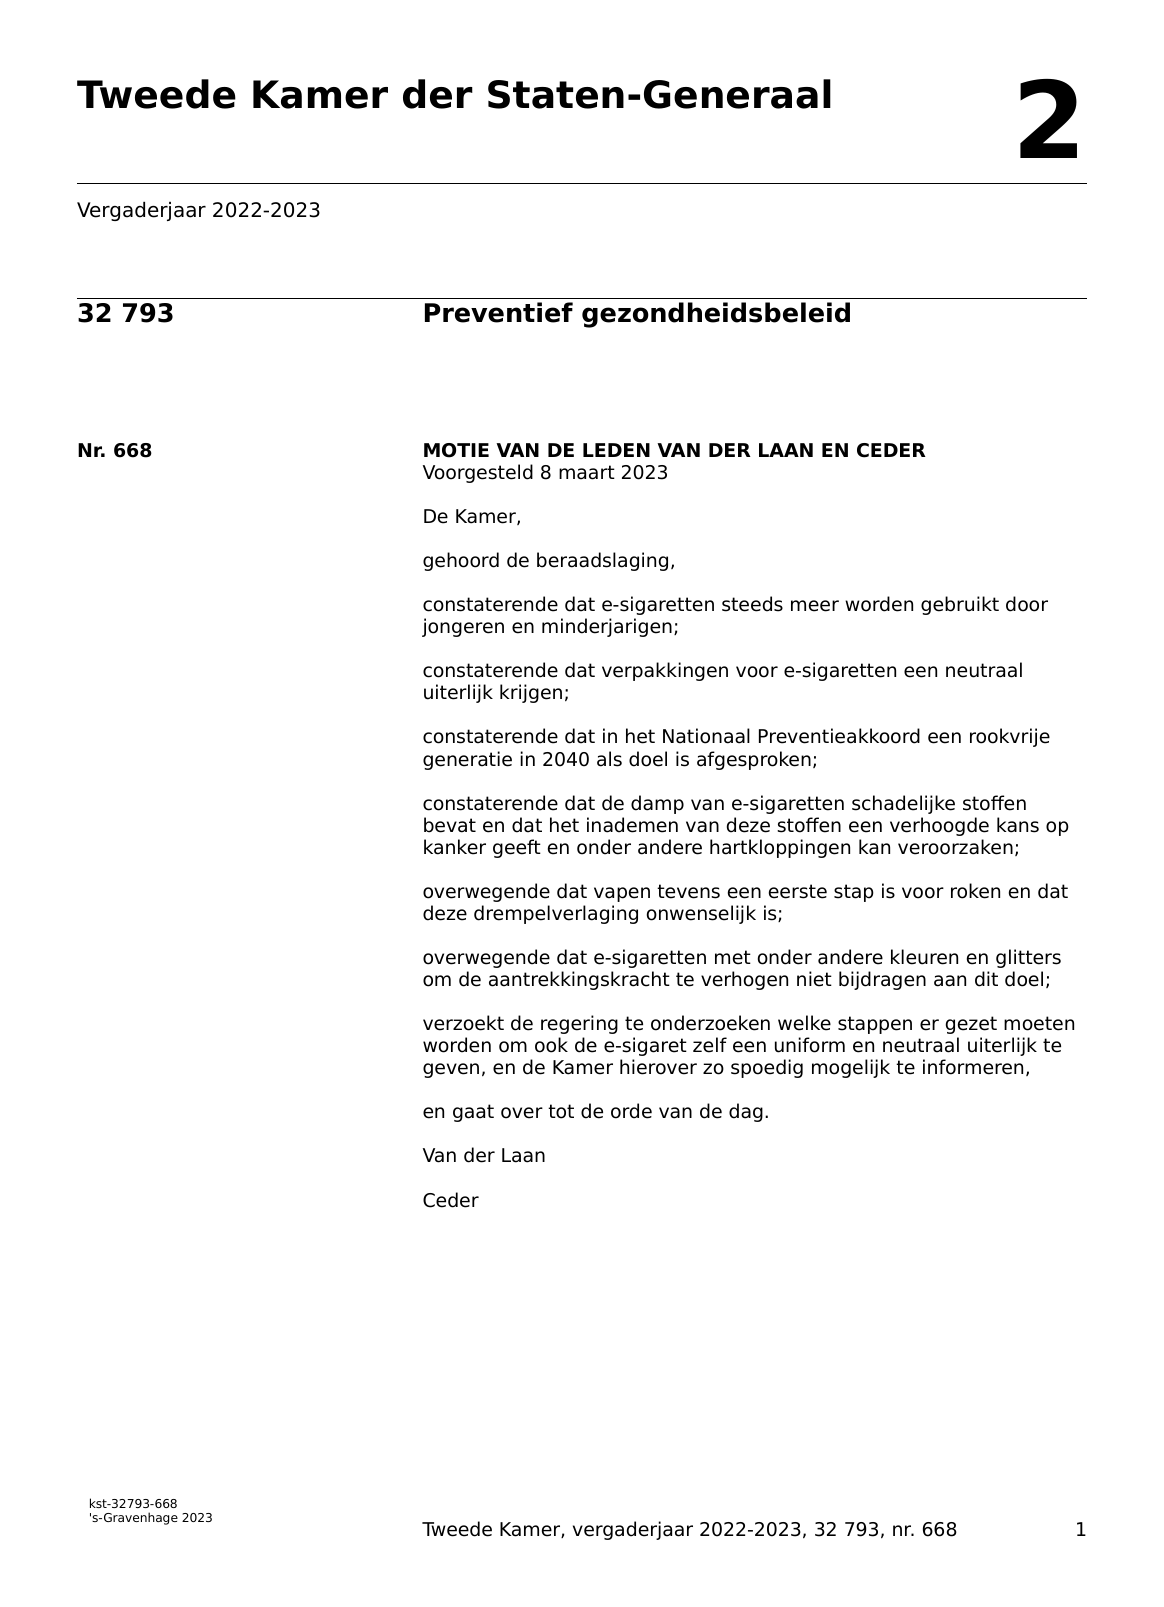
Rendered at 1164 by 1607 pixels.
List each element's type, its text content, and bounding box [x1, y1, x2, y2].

subtitle 32 793 Preventief gezondheidsbeleid [77, 299, 1087, 329]
text overwegende dat vapen tevens een eerste stap is voor roken en dat deze drempelverlaging onwenselijk is; [422, 881, 1087, 925]
text De Kamer, [422, 506, 1087, 528]
text 's-Gravenhage 2023 [88, 1511, 323, 1525]
text overwegende dat e-sigaretten met onder andere kleuren en glitters om de aantrekkingskracht te verhogen niet bijdragen aan dit doel; [422, 947, 1087, 991]
table_header 2 [886, 59, 1087, 183]
text Voorgesteld 8 maart 2023 [422, 462, 1087, 484]
text Ceder [422, 1189, 1087, 1211]
text constaterende dat de damp van e-sigaretten schadelijke stoffen bevat en dat het inademen van deze stoffen een verhoogde kans op kanker geeft en onder andere hartkloppingen kan veroorzaken; [422, 793, 1087, 858]
text constaterende dat in het Nationaal Preventieakkoord een rookvrije generatie in 2040 als doel is afgesproken; [422, 726, 1087, 770]
text Van der Laan [422, 1145, 1087, 1167]
table_cell Vergaderjaar 2022-2023 [77, 184, 1087, 298]
table_header Tweede Kamer der Staten-Generaal [77, 59, 886, 183]
text gehoord de beraadslaging, [422, 550, 1087, 572]
subtitle Nr. 668 MOTIE VAN DE LEDEN VAN DER LAAN EN CEDER [77, 440, 1087, 462]
text constaterende dat e-sigaretten steeds meer worden gebruikt door jongeren en minderjarigen; [422, 594, 1087, 638]
text kst-32793-668 [88, 1497, 323, 1511]
text en gaat over tot de orde van de dag. [422, 1101, 1087, 1123]
text verzoekt de regering te onderzoeken welke stappen er gezet moeten worden om ook de e-sigaret zelf een uniform en neutraal uiterlijk te geven, en de Kamer hierover zo spoedig mogelijk te informeren, [422, 1013, 1087, 1079]
text constaterende dat verpakkingen voor e-sigaretten een neutraal uiterlijk krijgen; [422, 660, 1087, 704]
